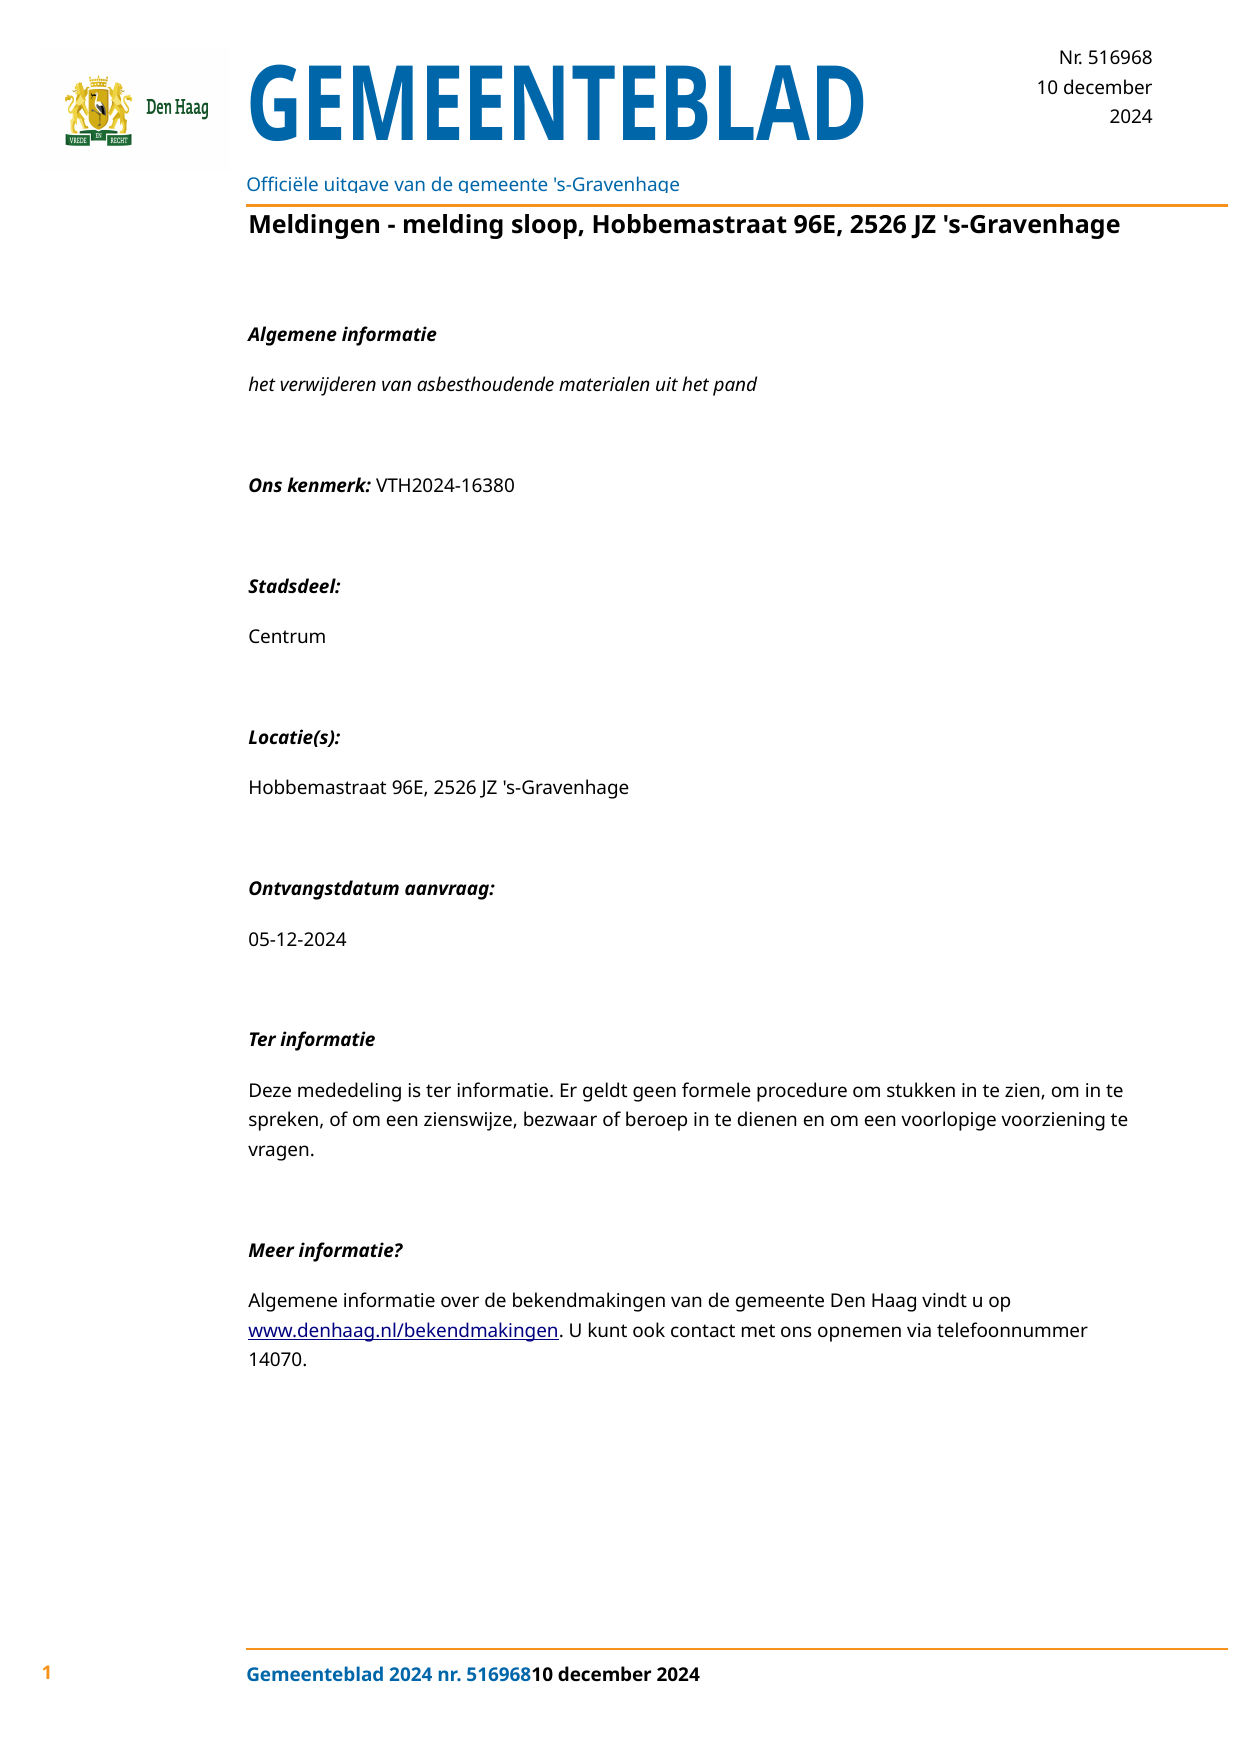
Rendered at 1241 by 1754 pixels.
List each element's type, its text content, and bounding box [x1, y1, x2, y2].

text Ter informatie [248, 1027, 1152, 1052]
text Ontvangstdatum aanvraag: [248, 875, 1152, 901]
text het verwijderen van asbesthoudende materialen uit het pand [248, 371, 1152, 397]
text Algemene informatie over de bekendmakingen van de gemeente Den Haag vindt u op www.denhaag.nl/bekendmakingen. U kunt ook contact met ons opnemen via telefoonnummer 14070. [248, 1287, 1152, 1372]
text Deze mededeling is ter informatie. Er geldt geen formele procedure om stukken in te zien, om in te spreken, of om een zienswijze, bezwaar of beroep in te dienen en om een voorlopige voorziening te vragen. [248, 1077, 1152, 1162]
text Hobbemastraat 96E, 2526 JZ 's-Gravenhage [248, 774, 1152, 800]
text Ons kenmerk: VTH2024-16380 [248, 472, 1152, 498]
picture [41, 47, 231, 172]
text Meldingen - melding sloop, Hobbemastraat 96E, 2526 JZ 's-Gravenhage [248, 207, 1152, 241]
text Locatie(s): [248, 724, 1152, 750]
text Meer informatie? [248, 1237, 1152, 1263]
text Stadsdeel: [248, 573, 1152, 598]
text 05-12-2024 [248, 926, 1152, 951]
text Algemene informatie [248, 321, 1152, 346]
text Centrum [248, 623, 1152, 649]
